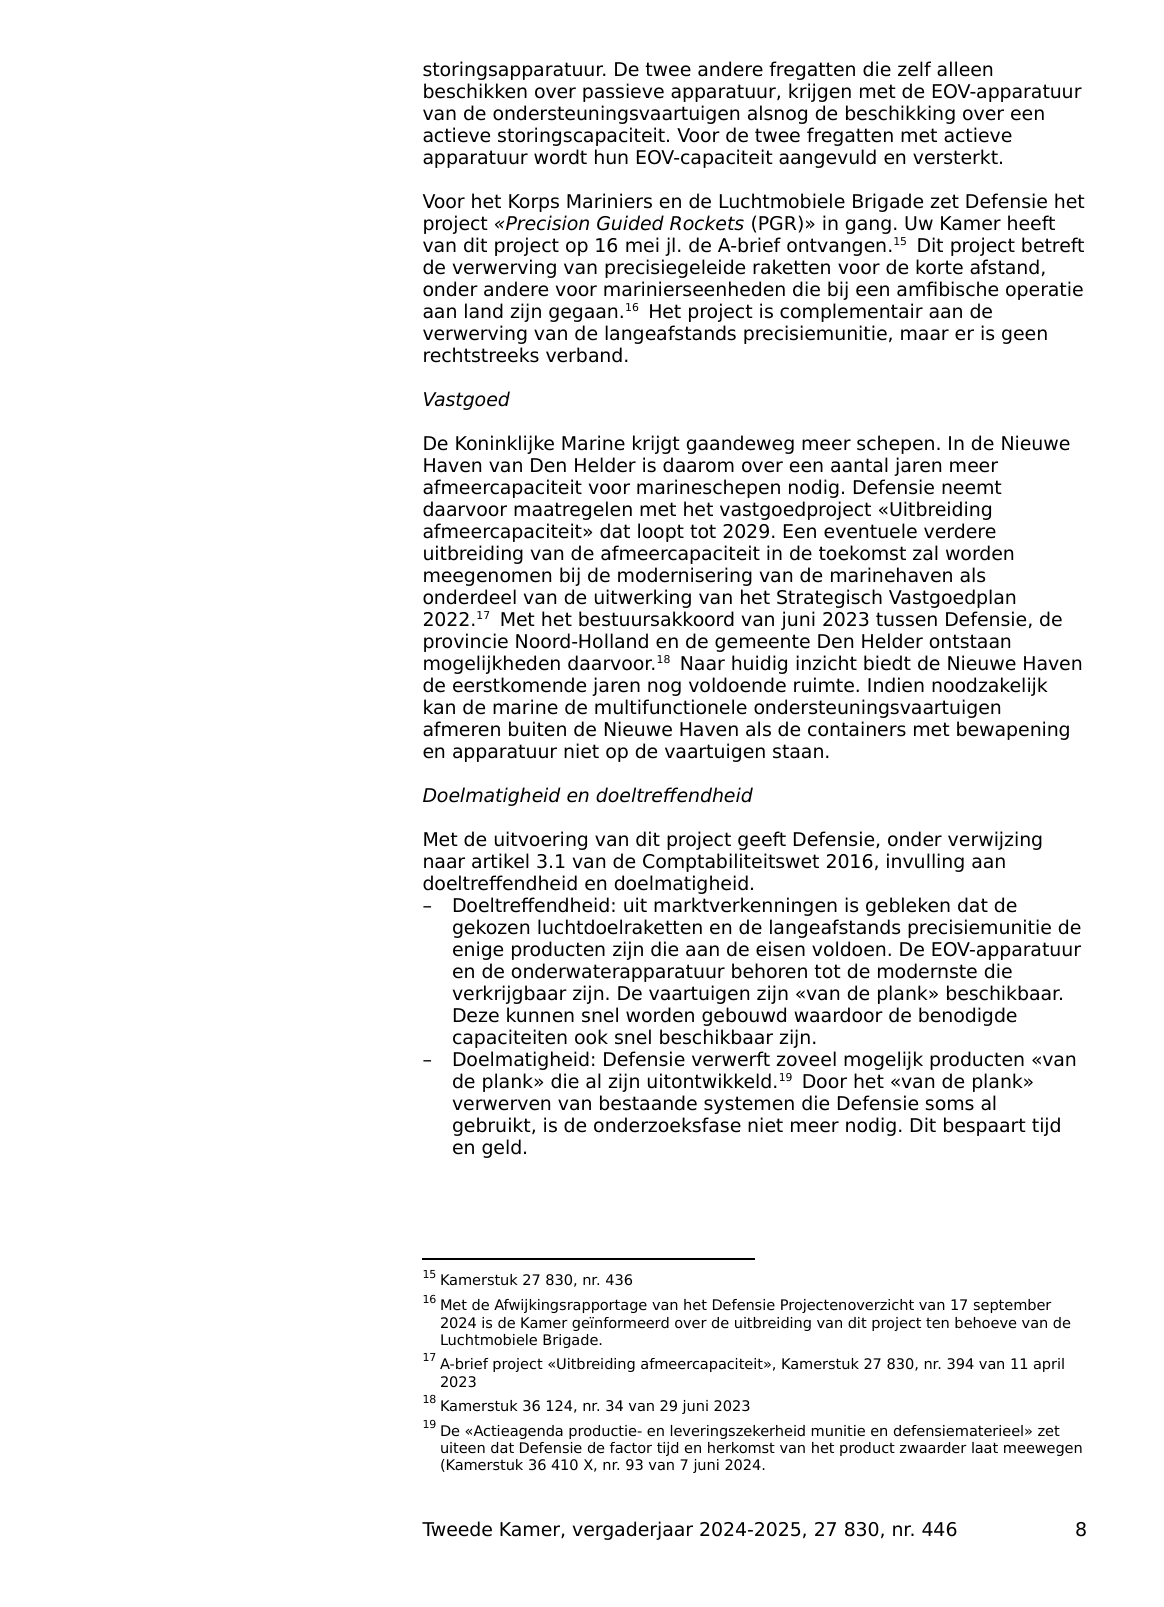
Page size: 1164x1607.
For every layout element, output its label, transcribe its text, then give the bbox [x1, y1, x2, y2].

text storingsapparatuur. De twee andere fregatten die zelf alleen beschikken over passieve apparatuur, krijgen met de EOV-apparatuur van de ondersteuningsvaartuigen alsnog de beschikking over een actieve storingscapaciteit. Voor de twee fregatten met actieve apparatuur wordt hun EOV-capaciteit aangevuld en versterkt. [422, 59, 1087, 169]
text Kamerstuk 27 830, nr. 436 [422, 1268, 1087, 1290]
text – Doelmatigheid: Defensie verwerft zoveel mogelijk producten «van de plank» die al zijn uitontwikkeld. Door het «van de plank» verwerven van bestaande systemen die Defensie soms al gebruikt, is de onderzoeksfase niet meer nodig. Dit bespaart tijd en geld. [422, 1049, 1087, 1159]
text Met de Afwijkingsrapportage van het Defensie Projectenoverzicht van 17 september 2024 is de Kamer geïnformeerd over de uitbreiding van dit project ten behoeve van de Luchtmobiele Brigade. [422, 1293, 1087, 1349]
subtitle Vastgoed [422, 389, 1087, 411]
text De Koninklijke Marine krijgt gaandeweg meer schepen. In de Nieuwe Haven van Den Helder is daarom over een aantal jaren meer afmeercapaciteit voor marineschepen nodig. Defensie neemt daarvoor maatregelen met het vastgoedproject «Uitbreiding afmeercapaciteit» dat loopt tot 2029. Een eventuele verdere uitbreiding van de afmeercapaciteit in de toekomst zal worden meegenomen bij de modernisering van de marinehaven als onderdeel van de uitwerking van het Strategisch Vastgoedplan 2022. Met het bestuursakkoord van juni 2023 tussen Defensie, de provincie Noord-Holland en de gemeente Den Helder ontstaan mogelijkheden daarvoor. Naar huidig inzicht biedt de Nieuwe Haven de eerstkomende jaren nog voldoende ruimte. Indien noodzakelijk kan de marine de multifunctionele ondersteuningsvaartuigen afmeren buiten de Nieuwe Haven als de containers met bewapening en apparatuur niet op de vaartuigen staan. [422, 433, 1087, 763]
text Met de uitvoering van dit project geeft Defensie, onder verwijzing naar artikel 3.1 van de Comptabiliteitswet 2016, invulling aan doeltreffendheid en doelmatigheid. [422, 829, 1087, 895]
text De «Actieagenda productie- en leveringszekerheid munitie en defensiematerieel» zet uiteen dat Defensie de factor tijd en herkomst van het product zwaarder laat meewegen (Kamerstuk 36 410 X, nr. 93 van 7 juni 2024. [422, 1418, 1087, 1474]
text Voor het Korps Mariniers en de Luchtmobiele Brigade zet Defensie het project «Precision Guided Rockets (PGR)» in gang. Uw Kamer heeft van dit project op 16 mei jl. de A-brief ontvangen. Dit project betreft de verwerving van precisiegeleide raketten voor de korte afstand, onder andere voor marinierseenheden die bij een amfibische operatie aan land zijn gegaan. Het project is complementair aan de verwerving van de langeafstands precisiemunitie, maar er is geen rechtstreeks verband. [422, 191, 1087, 367]
text A-brief project «Uitbreiding afmeercapaciteit», Kamerstuk 27 830, nr. 394 van 11 april 2023 [422, 1352, 1087, 1391]
text Kamerstuk 36 124, nr. 34 van 29 juni 2023 [422, 1393, 1087, 1416]
subtitle Doelmatigheid en doeltreffendheid [422, 785, 1087, 807]
text – Doeltreffendheid: uit marktverkenningen is gebleken dat de gekozen luchtdoelraketten en de langeafstands precisiemunitie de enige producten zijn die aan de eisen voldoen. De EOV-apparatuur en de onderwaterapparatuur behoren tot de modernste die verkrijgbaar zijn. De vaartuigen zijn «van de plank» beschikbaar. Deze kunnen snel worden gebouwd waardoor de benodigde capaciteiten ook snel beschikbaar zijn. [422, 895, 1087, 1049]
